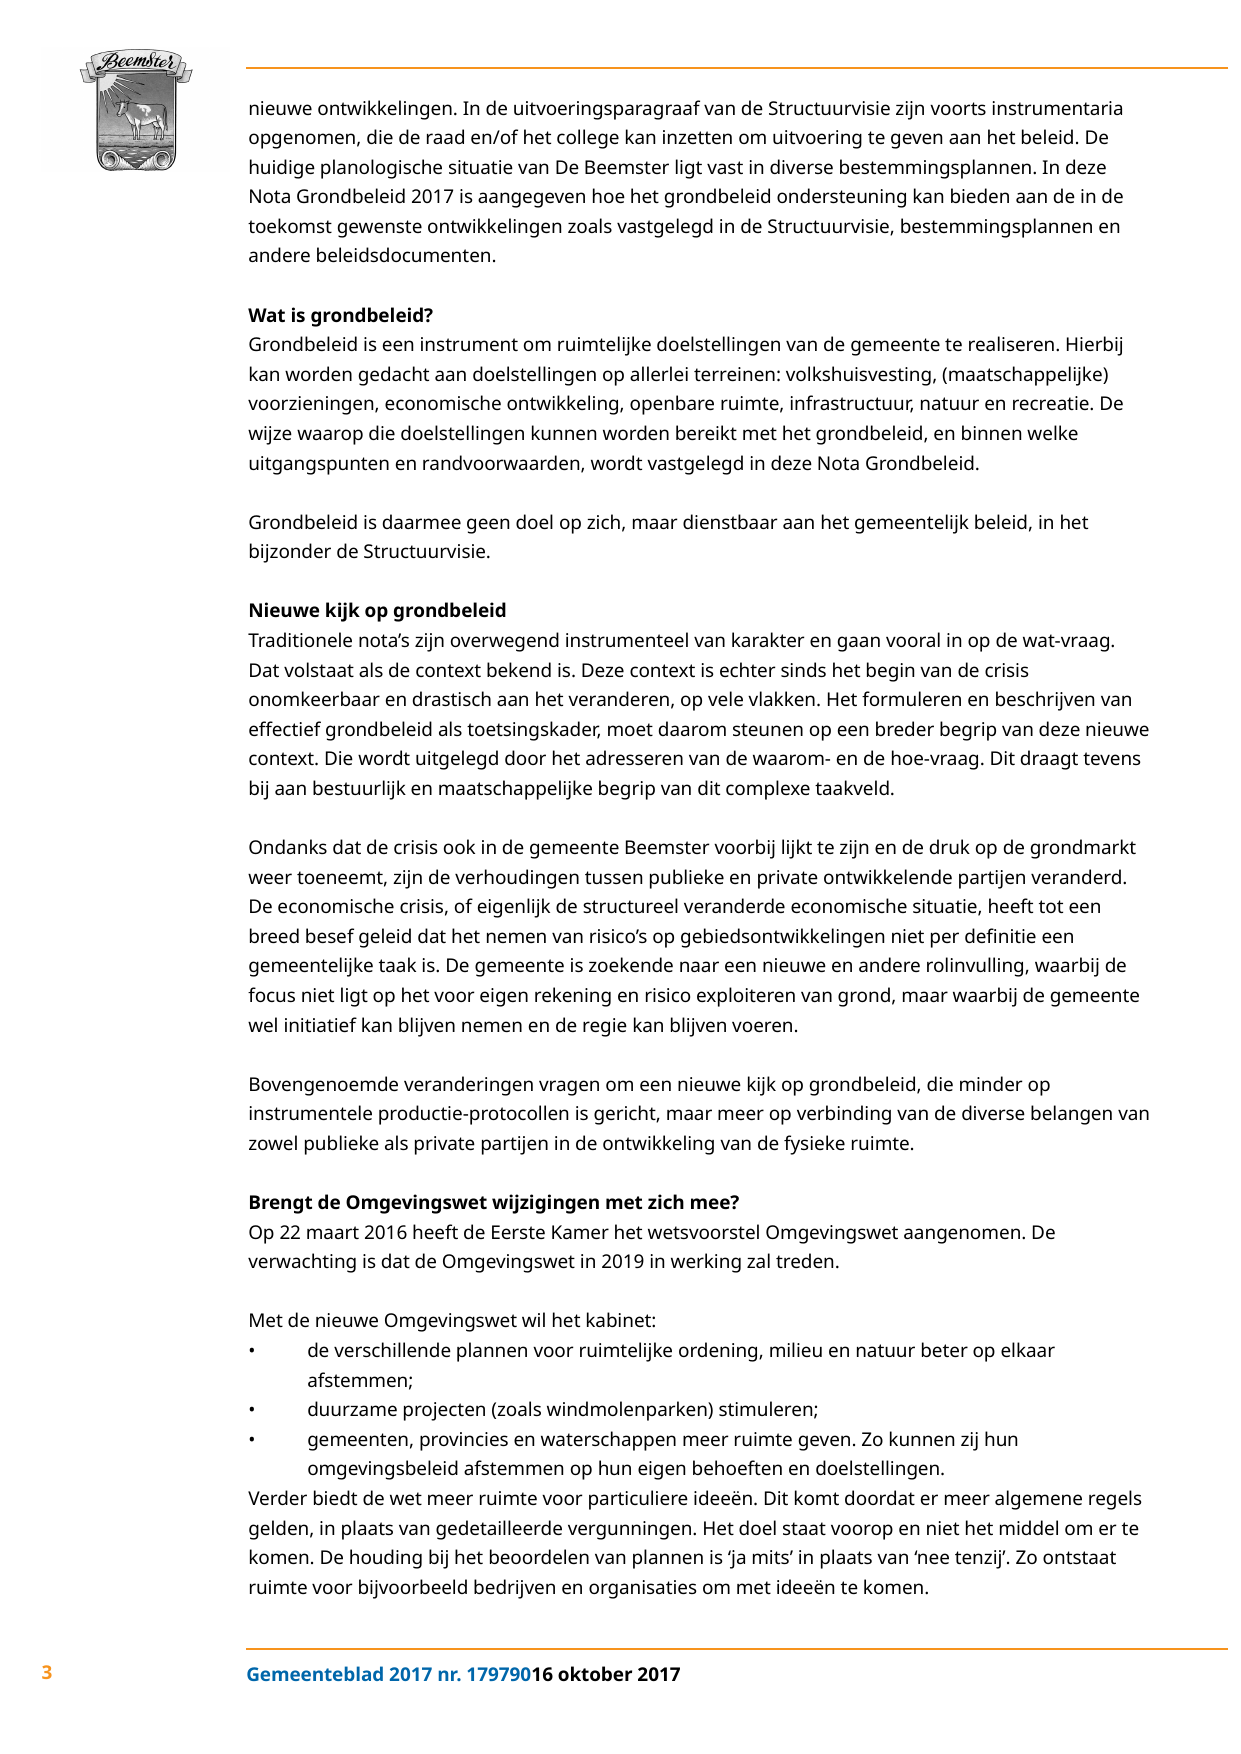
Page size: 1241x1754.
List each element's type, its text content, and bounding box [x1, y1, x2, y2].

text Wat is grondbeleid? [248, 302, 1152, 328]
text Bovengenoemde veranderingen vragen om een nieuwe kijk op grondbeleid, die minder op instrumentele productie-protocollen is gericht, maar meer op verbinding van de diverse belangen van zowel publieke als private partijen in de ontwikkeling van de fysieke ruimte. [248, 1071, 1152, 1156]
list de verschillende plannen voor ruimtelijke ordening, milieu en natuur beter op elkaar afstemmen; [248, 1337, 1152, 1393]
list gemeenten, provincies en waterschappen meer ruimte geven. Zo kunnen zij hun omgevingsbeleid afstemmen op hun eigen behoeften en doelstellingen. [248, 1426, 1152, 1481]
list duurzame projecten (zoals windmolenparken) stimuleren; [248, 1396, 1152, 1422]
text Verder biedt de wet meer ruimte voor particuliere ideeën. Dit komt doordat er meer algemene regels gelden, in plaats van gedetailleerde vergunningen. Het doel staat voorop en niet het middel om er te komen. De houding bij het beoordelen van plannen is ‘ja mits’ in plaats van ‘nee tenzij’. Zo ontstaat ruimte voor bijvoorbeeld bedrijven en organisaties om met ideeën te komen. [248, 1485, 1152, 1600]
text Traditionele nota’s zijn overwegend instrumenteel van karakter en gaan vooral in op de wat-vraag. Dat volstaat als de context bekend is. Deze context is echter sinds het begin van de crisis onomkeerbaar en drastisch aan het veranderen, op vele vlakken. Het formuleren en beschrijven van effectief grondbeleid als toetsingskader, moet daarom steunen op een breder begrip van deze nieuwe context. Die wordt uitgelegd door het adresseren van de waarom- en de hoe-vraag. Dit draagt tevens bij aan bestuurlijk en maatschappelijke begrip van dit complexe taakveld. [248, 627, 1152, 801]
text Nieuwe kijk op grondbeleid [248, 598, 1152, 623]
text Brengt de Omgevingswet wijzigingen met zich mee? [248, 1189, 1152, 1215]
text Met de nieuwe Omgevingswet wil het kabinet: [248, 1308, 1152, 1333]
text Grondbeleid is een instrument om ruimtelijke doelstellingen van de gemeente te realiseren. Hierbij kan worden gedacht aan doelstellingen op allerlei terreinen: volkshuisvesting, (maatschappelijke) voorzieningen, economische ontwikkeling, openbare ruimte, infrastructuur, natuur en recreatie. De wijze waarop die doelstellingen kunnen worden bereikt met het grondbeleid, en binnen welke uitgangspunten en randvoorwaarden, wordt vastgelegd in deze Nota Grondbeleid. [248, 331, 1152, 476]
text Op 22 maart 2016 heeft de Eerste Kamer het wetsvoorstel Omgevingswet aangenomen. De verwachting is dat de Omgevingswet in 2019 in werking zal treden. [248, 1219, 1152, 1274]
text nieuwe ontwikkelingen. In de uitvoeringsparagraaf van de Structuurvisie zijn voorts instrumentaria opgenomen, die de raad en/of het college kan inzetten om uitvoering te geven aan het beleid. De huidige planologische situatie van De Beemster ligt vast in diverse bestemmingsplannen. In deze Nota Grondbeleid 2017 is aangegeven hoe het grondbeleid ondersteuning kan bieden aan de in de toekomst gewenste ontwikkelingen zoals vastgelegd in de Structuurvisie, bestemmingsplannen en andere beleidsdocumenten. [248, 95, 1152, 268]
text Ondanks dat de crisis ook in de gemeente Beemster voorbij lijkt te zijn en de druk op de grondmarkt weer toeneemt, zijn de verhoudingen tussen publieke en private ontwikkelende partijen veranderd. De economische crisis, of eigenlijk de structureel veranderde economische situatie, heeft tot een breed besef geleid dat het nemen van risico’s op gebiedsontwikkelingen niet per definitie een gemeentelijke taak is. De gemeente is zoekende naar een nieuwe en andere rolinvulling, waarbij de focus niet ligt op het voor eigen rekening en risico exploiteren van grond, maar waarbij de gemeente wel initiatief kan blijven nemen en de regie kan blijven voeren. [248, 834, 1152, 1038]
text Grondbeleid is daarmee geen doel op zich, maar dienstbaar aan het gemeentelijk beleid, in het bijzonder de Structuurvisie. [248, 509, 1152, 564]
picture [41, 47, 231, 172]
